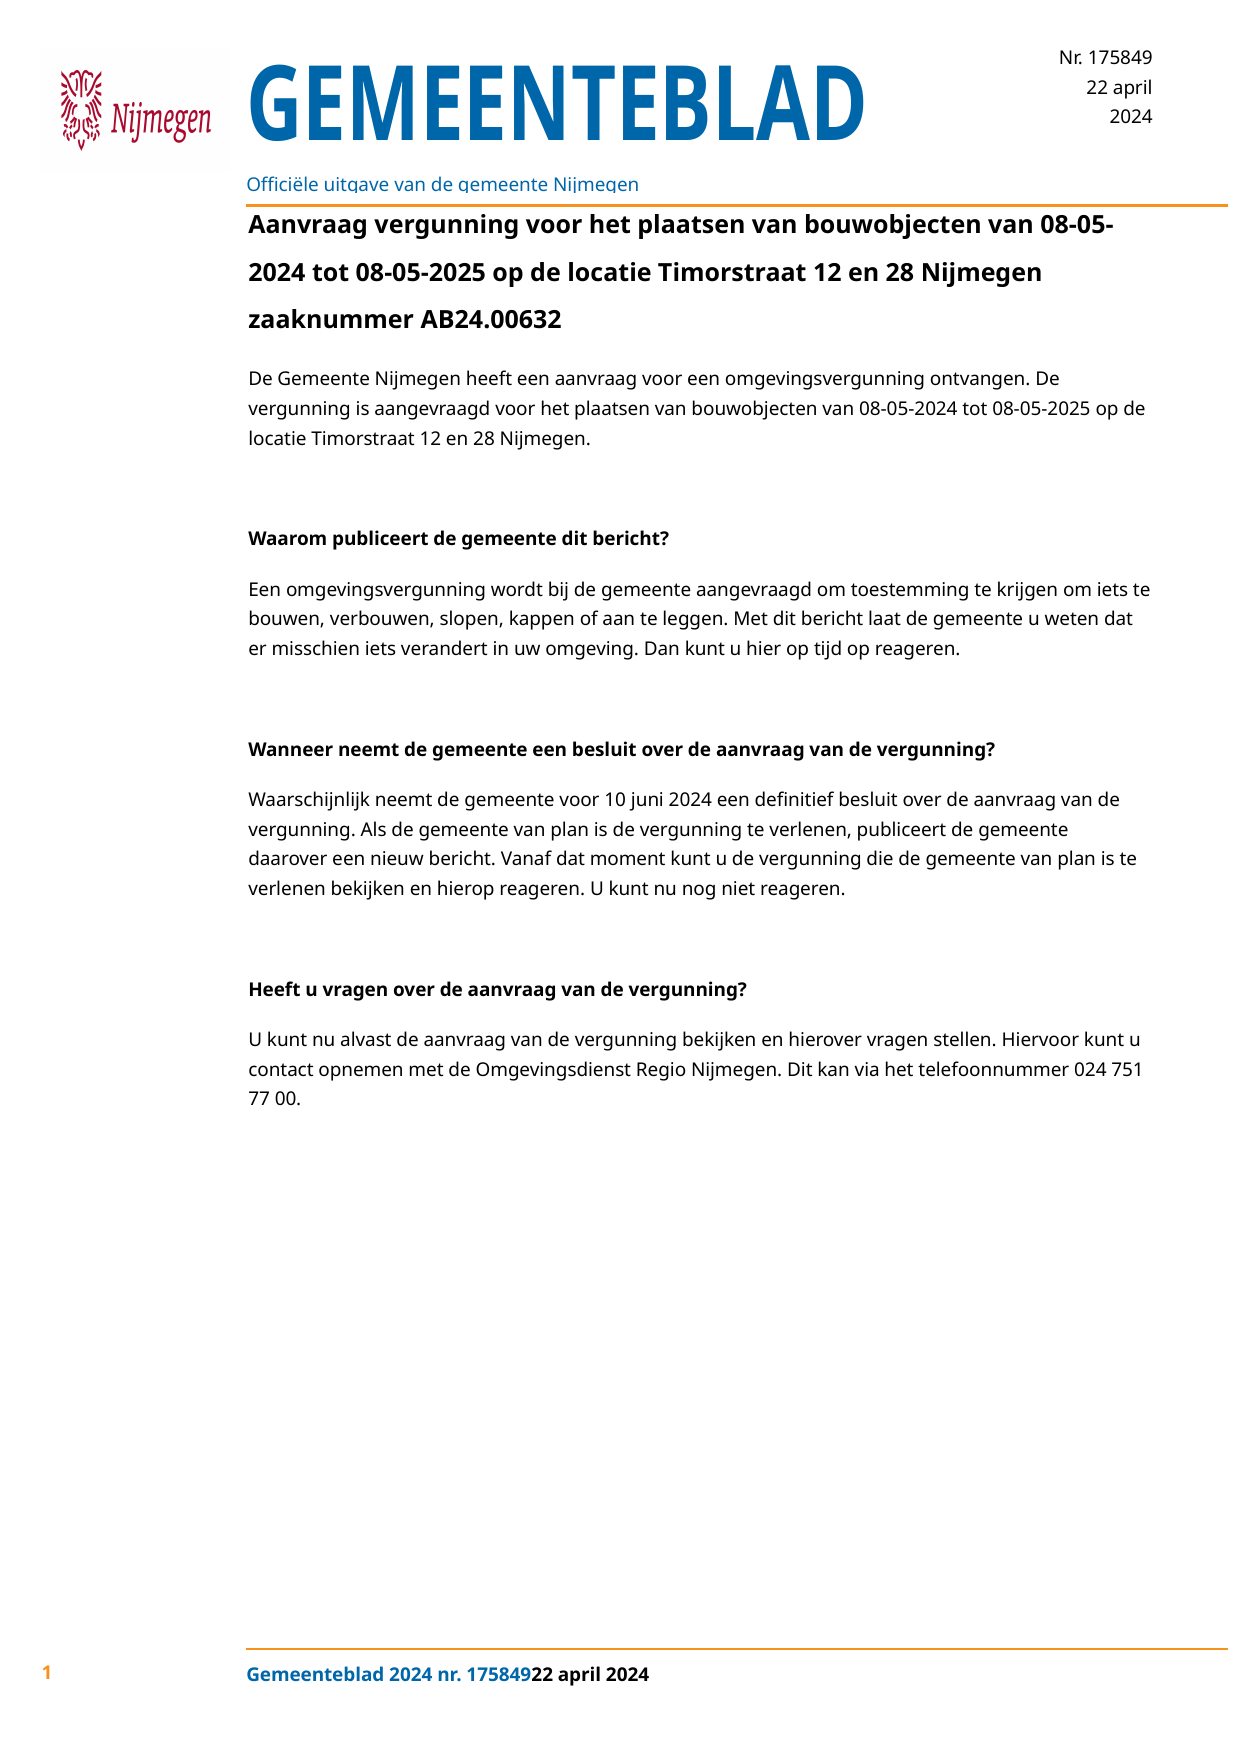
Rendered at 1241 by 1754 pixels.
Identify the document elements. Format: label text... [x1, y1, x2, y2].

text Waarschijnlijk neemt de gemeente voor 10 juni 2024 een definitief besluit over de aanvraag van de vergunning. Als de gemeente van plan is de vergunning te verlenen, publiceert de gemeente daarover een nieuw bericht. Vanaf dat moment kunt u de vergunning die de gemeente van plan is te verlenen bekijken en hierop reageren. U kunt nu nog niet reageren. [248, 786, 1152, 901]
text De Gemeente Nijmegen heeft een aanvraag voor een omgevingsvergunning ontvangen. De vergunning is aangevraagd voor het plaatsen van bouwobjecten van 08-05-2024 tot 08-05-2025 op de locatie Timorstraat 12 en 28 Nijmegen. [248, 366, 1152, 450]
text Waarom publiceert de gemeente dit bericht? [248, 526, 1152, 551]
text Aanvraag vergunning voor het plaatsen van bouwobjecten van 08-05-2024 tot 08-05-2025 op de locatie Timorstraat 12 en 28 Nijmegen zaaknummer AB24.00632 [248, 207, 1152, 336]
text Wanneer neemt de gemeente een besluit over de aanvraag van de vergunning? [248, 736, 1152, 762]
picture [41, 47, 231, 172]
text Heeft u vragen over de aanvraag van de vergunning? [248, 976, 1152, 1002]
text U kunt nu alvast de aanvraag van de vergunning bekijken en hierover vragen stellen. Hiervoor kunt u contact opnemen met de Omgevingsdienst Regio Nijmegen. Dit kan via het telefoonnummer 024 751 77 00. [248, 1026, 1152, 1111]
text Een omgevingsvergunning wordt bij de gemeente aangevraagd om toestemming te krijgen om iets te bouwen, verbouwen, slopen, kappen of aan te leggen. Met dit bericht laat de gemeente u weten dat er misschien iets verandert in uw omgeving. Dan kunt u hier op tijd op reageren. [248, 576, 1152, 661]
